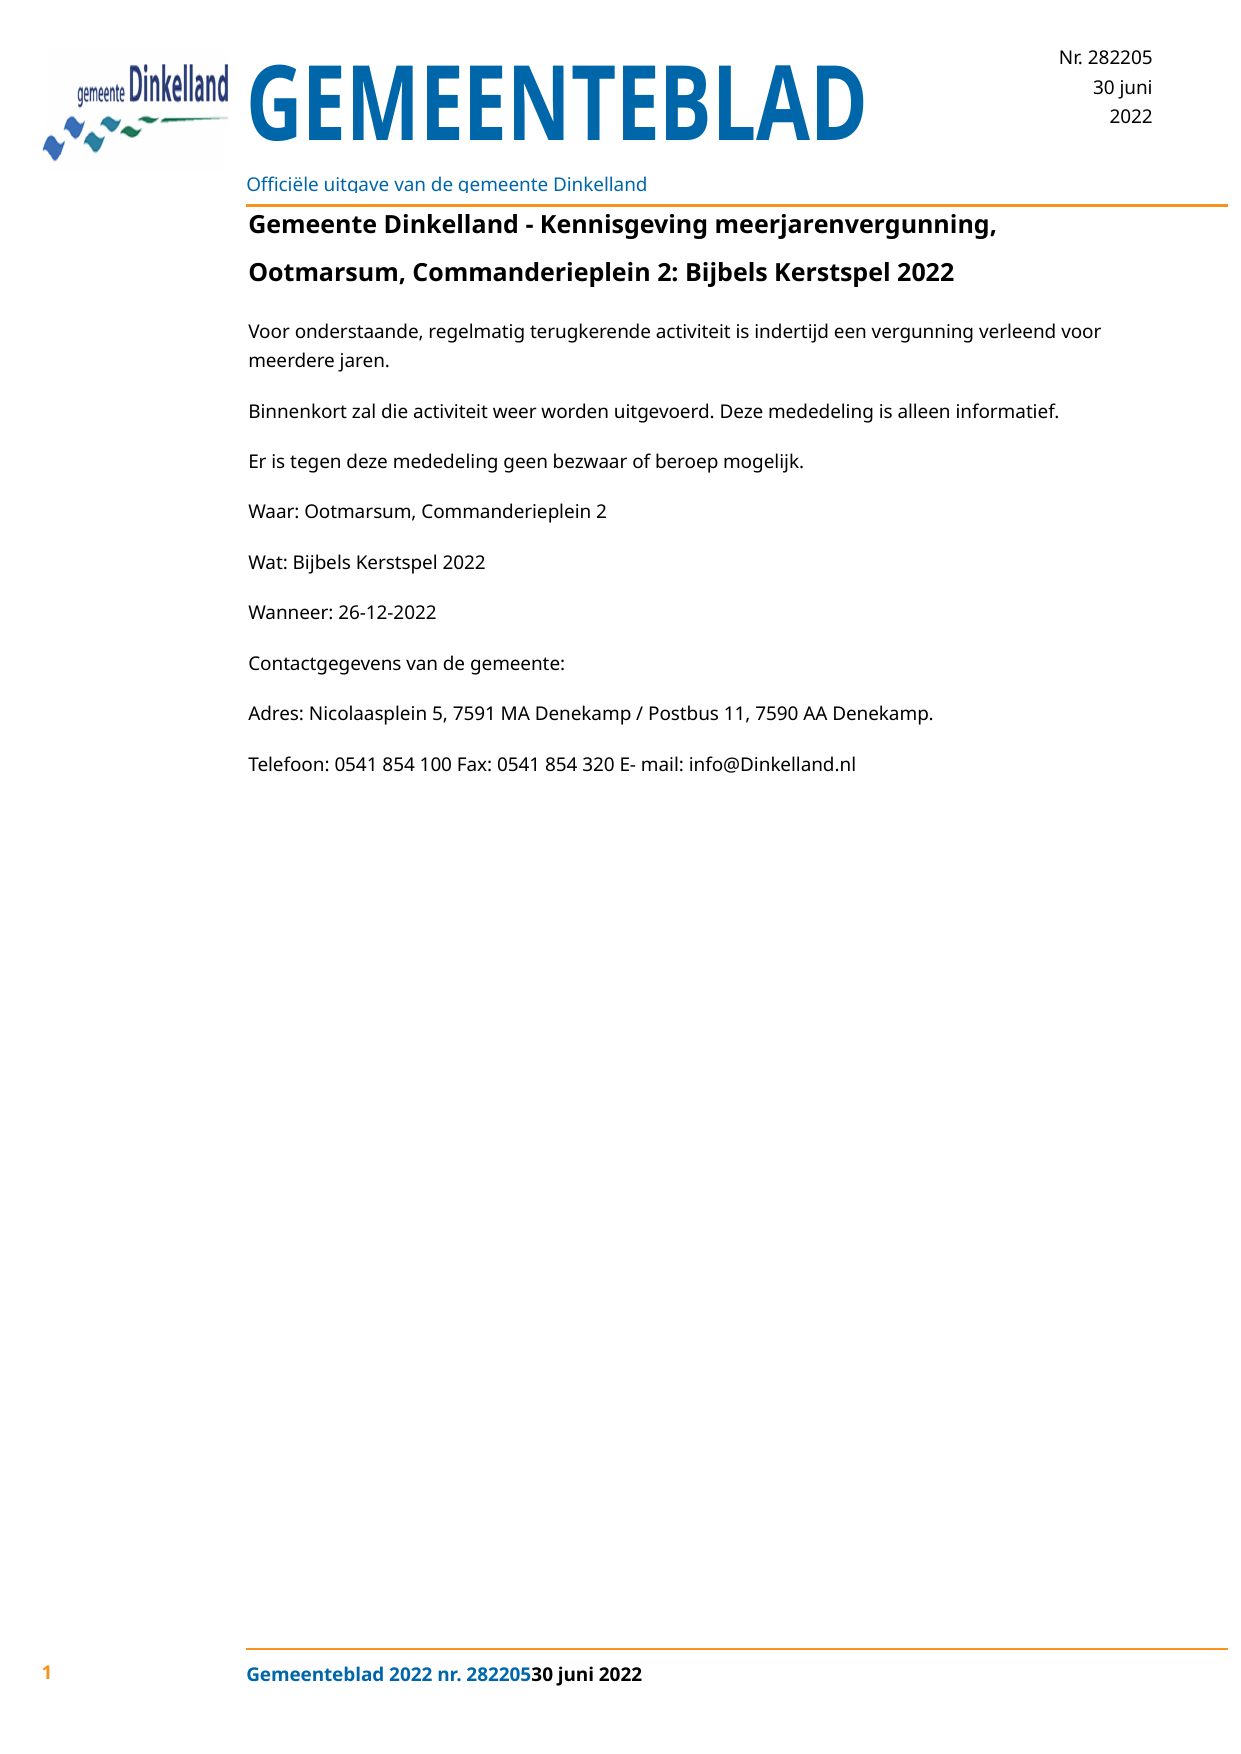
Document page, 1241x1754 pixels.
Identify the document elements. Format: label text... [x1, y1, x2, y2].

text Waar: Ootmarsum, Commanderieplein 2 [248, 499, 1152, 524]
text Voor onderstaande, regelmatig terugkerende activiteit is indertijd een vergunning verleend voor meerdere jaren. [248, 318, 1152, 373]
text Adres: Nicolaasplein 5, 7591 MA Denekamp / Postbus 11, 7590 AA Denekamp. [248, 700, 1152, 726]
text Wat: Bijbels Kerstspel 2022 [248, 549, 1152, 575]
text Er is tegen deze mededeling geen bezwaar of beroep mogelijk. [248, 448, 1152, 474]
text Binnenkort zal die activiteit weer worden uitgevoerd. Deze mededeling is alleen informatief. [248, 398, 1152, 424]
text Telefoon: 0541 854 100 Fax: 0541 854 320 E- mail: info@Dinkelland.nl [248, 751, 1152, 777]
text Contactgegevens van de gemeente: [248, 650, 1152, 676]
text Gemeente Dinkelland - Kennisgeving meerjarenvergunning, Ootmarsum, Commanderieplein 2: Bijbels Kerstspel 2022 [248, 207, 1152, 288]
text Wanneer: 26-12-2022 [248, 599, 1152, 625]
picture [41, 47, 231, 172]
